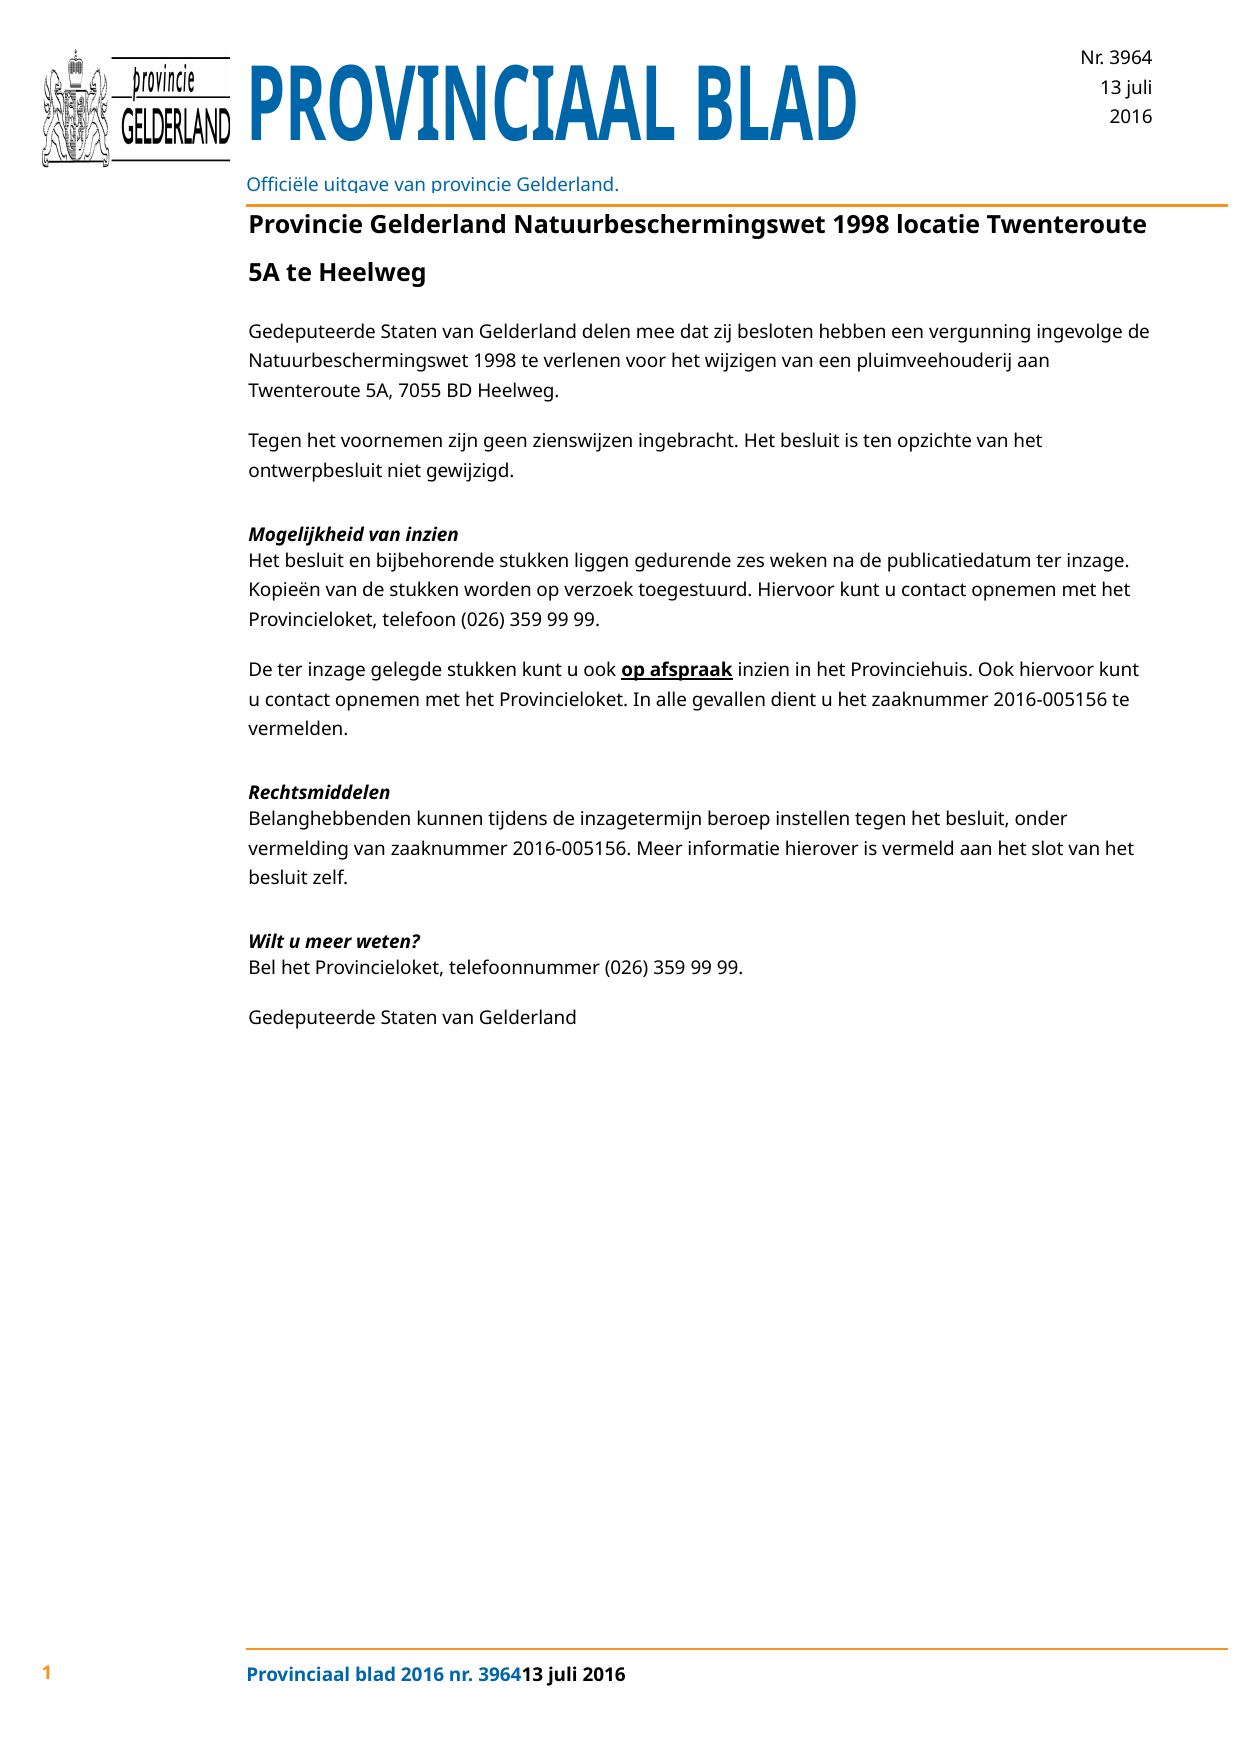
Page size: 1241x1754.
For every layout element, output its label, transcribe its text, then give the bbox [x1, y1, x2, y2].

text Gedeputeerde Staten van Gelderland [248, 1004, 1152, 1030]
text Het besluit en bijbehorende stukken liggen gedurende zes weken na de publicatiedatum ter inzage. Kopieën van de stukken worden op verzoek toegestuurd. Hiervoor kunt u contact opnemen met het Provincieloket, telefoon (026) 359 99 99. [248, 547, 1152, 632]
text Bel het Provincieloket, telefoonnummer (026) 359 99 99. [248, 954, 1152, 980]
text De ter inzage gelegde stukken kunt u ook op afspraak inzien in het Provinciehuis. Ook hiervoor kunt u contact opnemen met het Provincieloket. In alle gevallen dient u het zaaknummer 2016-005156 te vermelden. [248, 656, 1152, 741]
text Rechtsmiddelen [248, 779, 1152, 805]
picture [41, 47, 231, 172]
text Mogelijkheid van inzien [248, 521, 1152, 547]
text Provincie Gelderland Natuurbeschermingswet 1998 locatie Twenteroute 5A te Heelweg [248, 207, 1152, 288]
text Gedeputeerde Staten van Gelderland delen mee dat zij besloten hebben een vergunning ingevolge de Natuurbeschermingswet 1998 te verlenen voor het wijzigen van een pluimveehouderij aan Twenteroute 5A, 7055 BD Heelweg. [248, 318, 1152, 403]
text Tegen het voornemen zijn geen zienswijzen ingebracht. Het besluit is ten opzichte van het ontwerpbesluit niet gewijzigd. [248, 427, 1152, 483]
text Belanghebbenden kunnen tijdens de inzagetermijn beroep instellen tegen het besluit, onder vermelding van zaaknummer 2016-005156. Meer informatie hierover is vermeld aan het slot van het besluit zelf. [248, 805, 1152, 890]
text Wilt u meer weten? [248, 928, 1152, 954]
